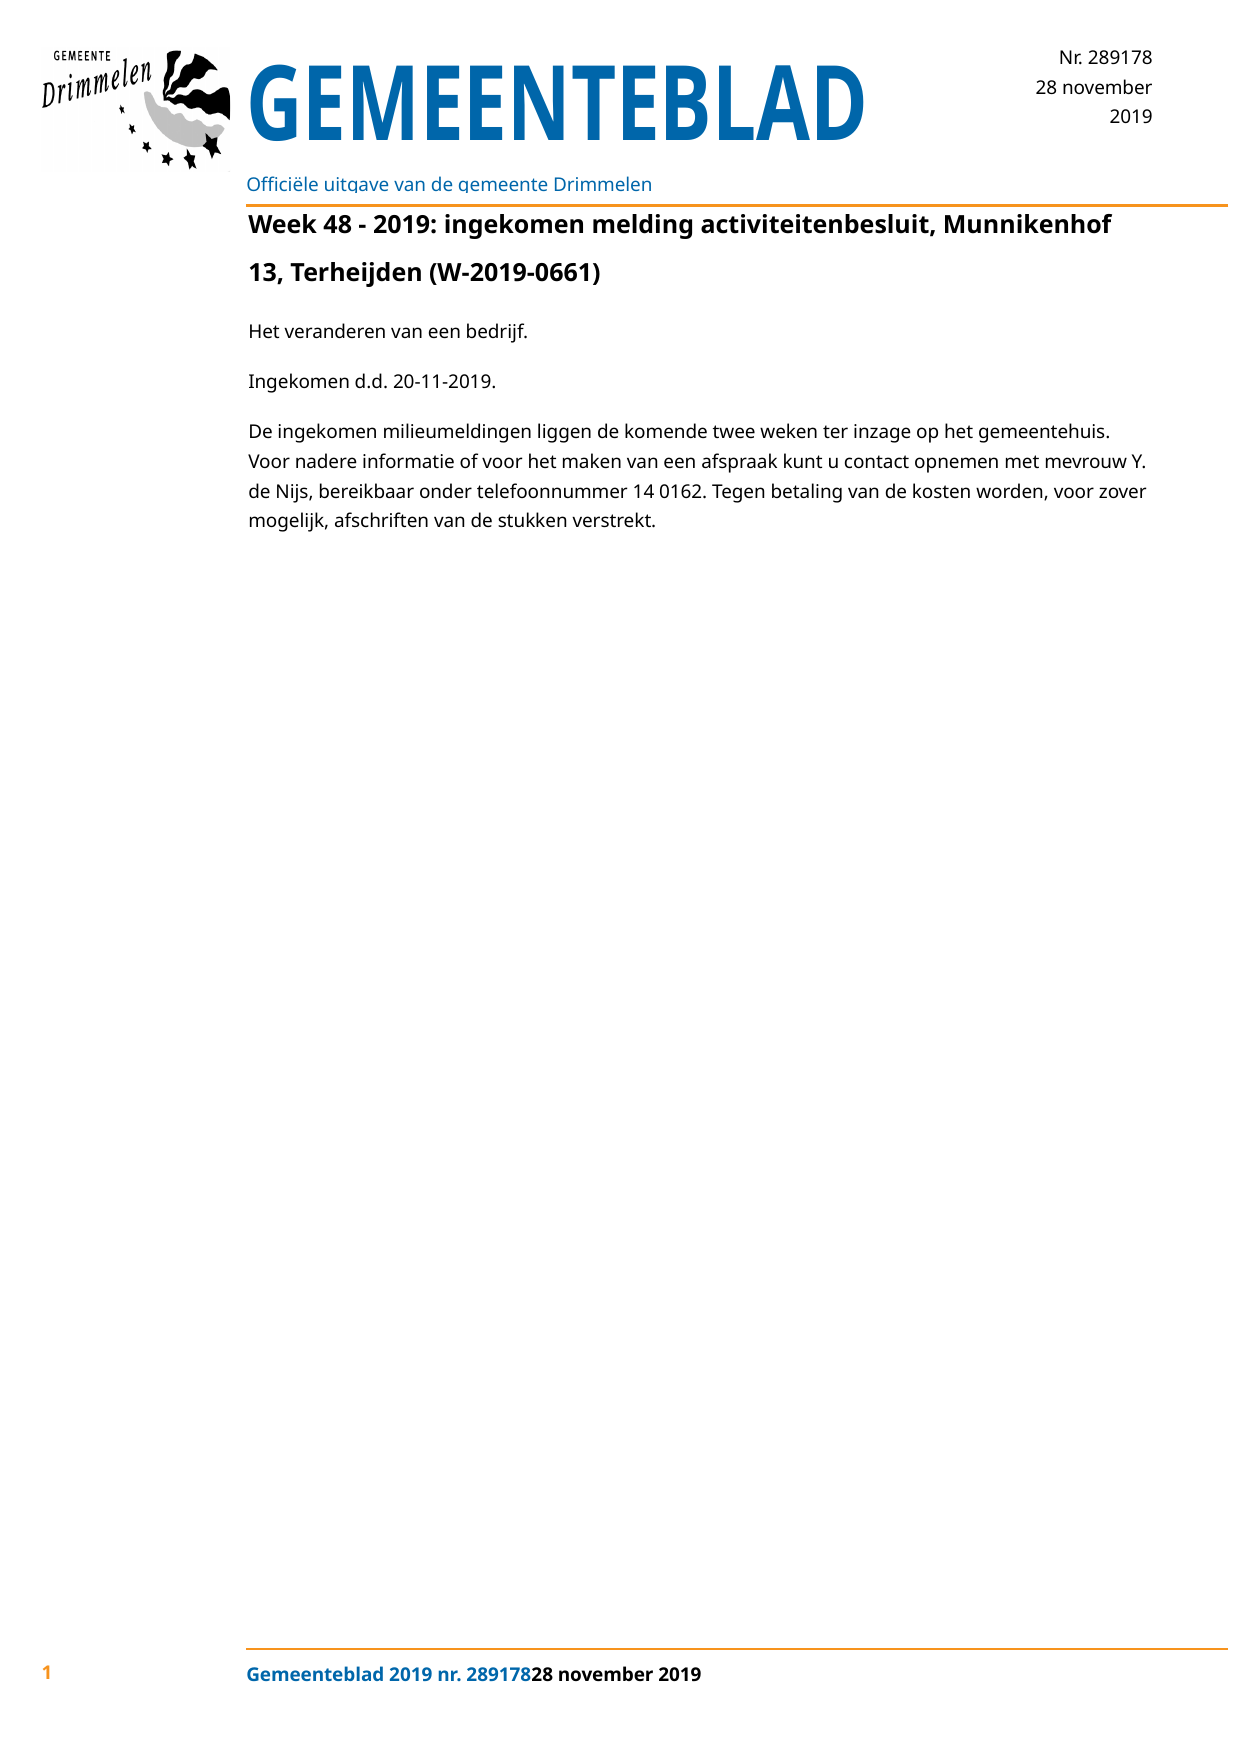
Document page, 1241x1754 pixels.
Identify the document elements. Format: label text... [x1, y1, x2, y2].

text Het veranderen van een bedrijf. [248, 318, 1152, 344]
text Ingekomen d.d. 20-11-2019. [248, 368, 1152, 394]
text Week 48 - 2019: ingekomen melding activiteitenbesluit, Munnikenhof 13, Terheijden (W-2019-0661) [248, 207, 1152, 288]
text De ingekomen milieumeldingen liggen de komende twee weken ter inzage op het gemeentehuis. Voor nadere informatie of voor het maken van een afspraak kunt u contact opnemen met mevrouw Y. de Nijs, bereikbaar onder telefoonnummer 14 0162. Tegen betaling van de kosten worden, voor zover mogelijk, afschriften van de stukken verstrekt. [248, 419, 1152, 533]
picture [41, 47, 231, 172]
